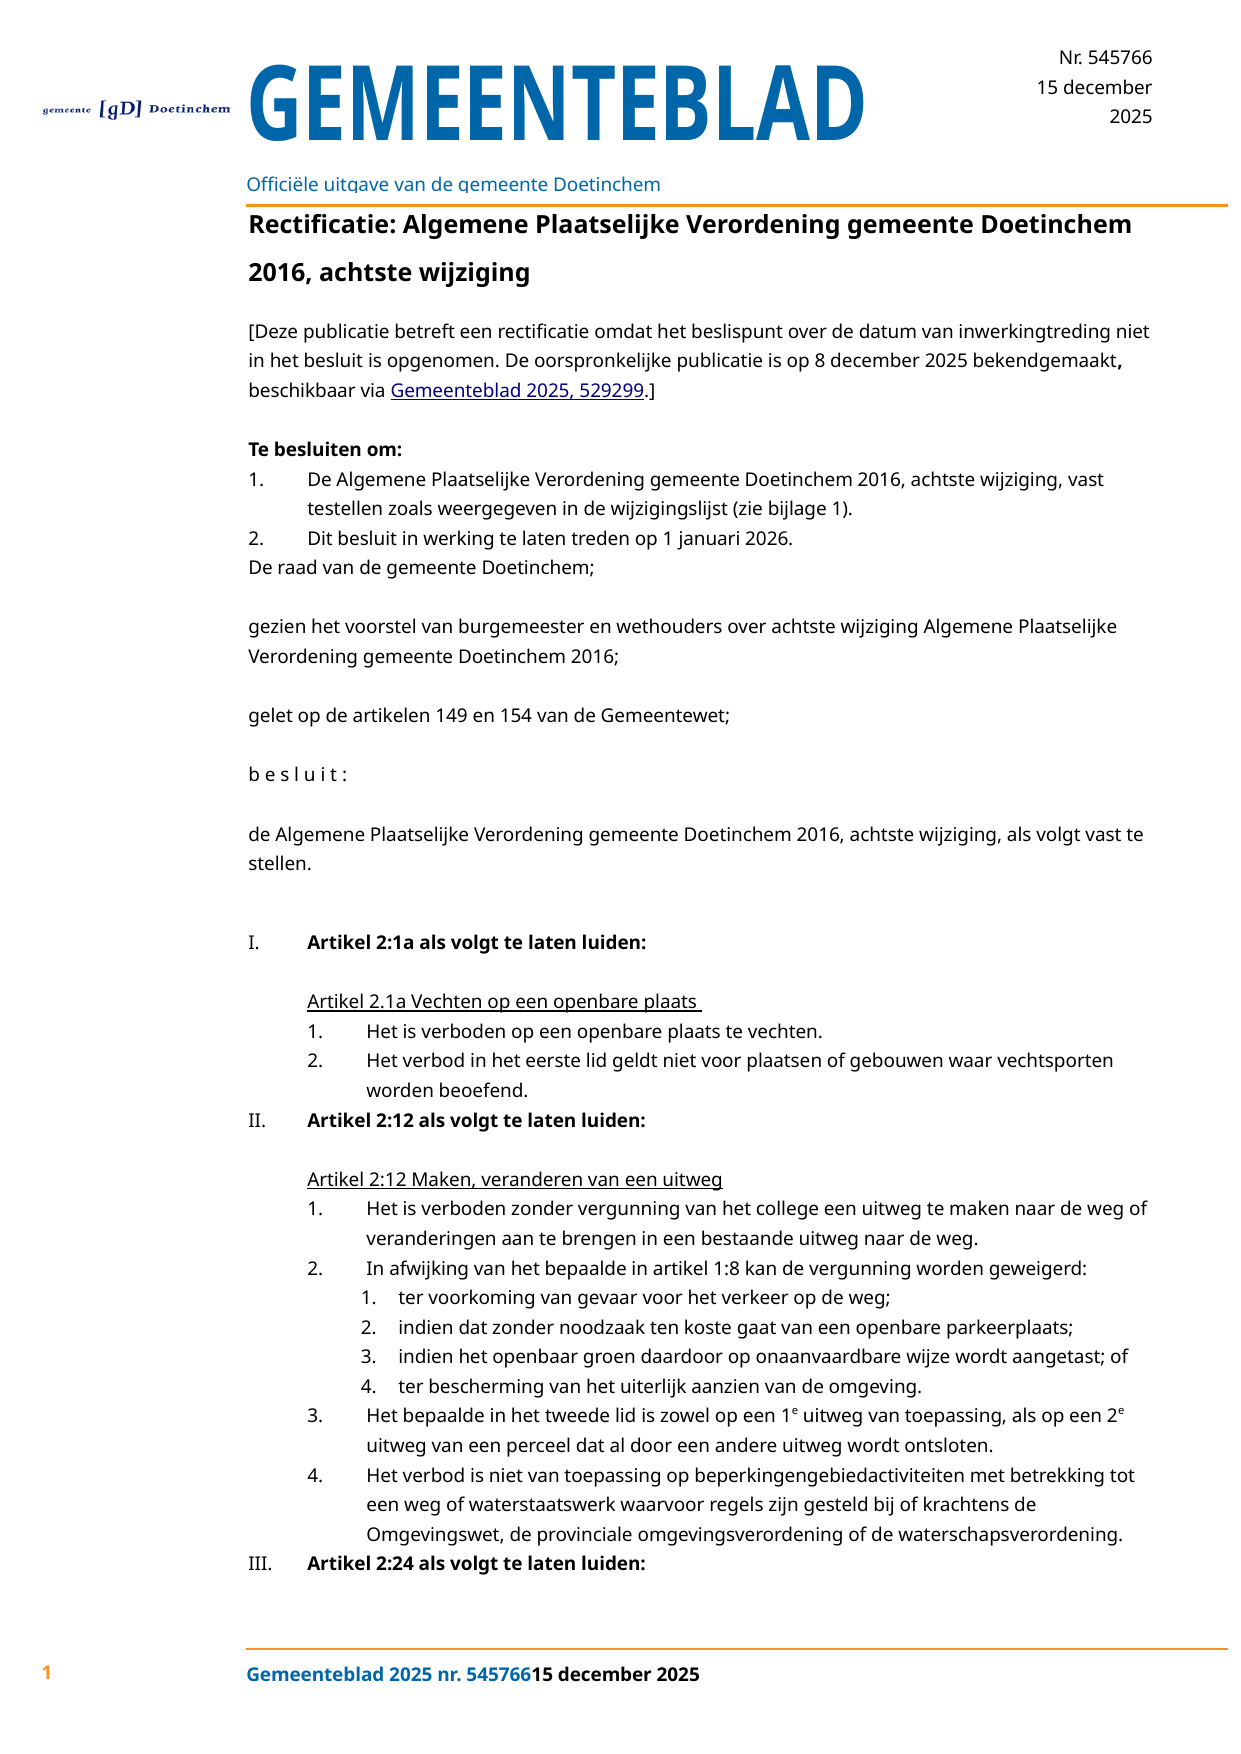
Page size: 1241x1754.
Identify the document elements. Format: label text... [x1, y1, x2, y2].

list Het is verboden op een openbare plaats te vechten. [307, 1018, 1152, 1044]
list indien dat zonder noodzaak ten koste gaat van een openbare parkeerplaats; [361, 1314, 1152, 1339]
list Artikel 2.1a Vechten op een openbare plaats [248, 988, 1152, 1014]
list Dit besluit in werking te laten treden op 1 januari 2026. [248, 525, 1152, 551]
list De Algemene Plaatselijke Verordening gemeente Doetinchem 2016, achtste wijziging, vast testellen zoals weergegeven in de wijzigingslijst (zie bijlage 1). [248, 466, 1152, 521]
text [Deze publicatie betreft een rectificatie omdat het beslispunt over de datum van inwerkingtreding niet in het besluit is opgenomen. De oorspronkelijke publicatie is op 8 december 2025 bekendgemaakt, beschikbaar via Gemeenteblad 2025, 529299.] [248, 318, 1152, 403]
list ter bescherming van het uiterlijk aanzien van de omgeving. [361, 1373, 1152, 1399]
list indien het openbaar groen daardoor op onaanvaardbare wijze wordt aangetast; of [361, 1343, 1152, 1369]
text gelet op de artikelen 149 en 154 van de Gemeentewet; [248, 702, 1152, 728]
list Artikel 2:12 als volgt te laten luiden: [248, 1107, 1152, 1132]
text b e s l u i t : [248, 762, 1152, 787]
list Het bepaalde in het tweede lid is zowel op een 1e uitweg van toepassing, als op een 2e uitweg van een perceel dat al door een andere uitweg wordt ontsloten. [307, 1403, 1152, 1458]
list Het is verboden zonder vergunning van het college een uitweg te maken naar de weg of veranderingen aan te brengen in een bestaande uitweg naar de weg. [307, 1196, 1152, 1251]
list Het verbod is niet van toepassing op beperkingengebiedactiviteiten met betrekking tot een weg of waterstaatswerk waarvoor regels zijn gesteld bij of krachtens de Omgevingswet, de provinciale omgevingsverordening of de waterschapsverordening. [307, 1462, 1152, 1547]
list Het verbod in het eerste lid geldt niet voor plaatsen of gebouwen waar vechtsporten worden beoefend. [307, 1048, 1152, 1103]
text Rectificatie: Algemene Plaatselijke Verordening gemeente Doetinchem 2016, achtste wijziging [248, 207, 1152, 288]
list Artikel 2:12 Maken, veranderen van een uitweg [248, 1166, 1152, 1192]
list In afwijking van het bepaalde in artikel 1:8 kan de vergunning worden geweigerd: [307, 1255, 1152, 1280]
text gezien het voorstel van burgemeester en wethouders over achtste wijziging Algemene Plaatselijke Verordening gemeente Doetinchem 2016; [248, 614, 1152, 669]
text Te besluiten om: [248, 436, 1152, 462]
picture [41, 47, 231, 172]
text De raad van de gemeente Doetinchem; [248, 554, 1152, 580]
list Artikel 2:24 als volgt te laten luiden: [248, 1551, 1152, 1576]
text de Algemene Plaatselijke Verordening gemeente Doetinchem 2016, achtste wijziging, als volgt vast te stellen. [248, 821, 1152, 876]
list Artikel 2:1a als volgt te laten luiden: [248, 929, 1152, 955]
list ter voorkoming van gevaar voor het verkeer op de weg; [361, 1284, 1152, 1310]
